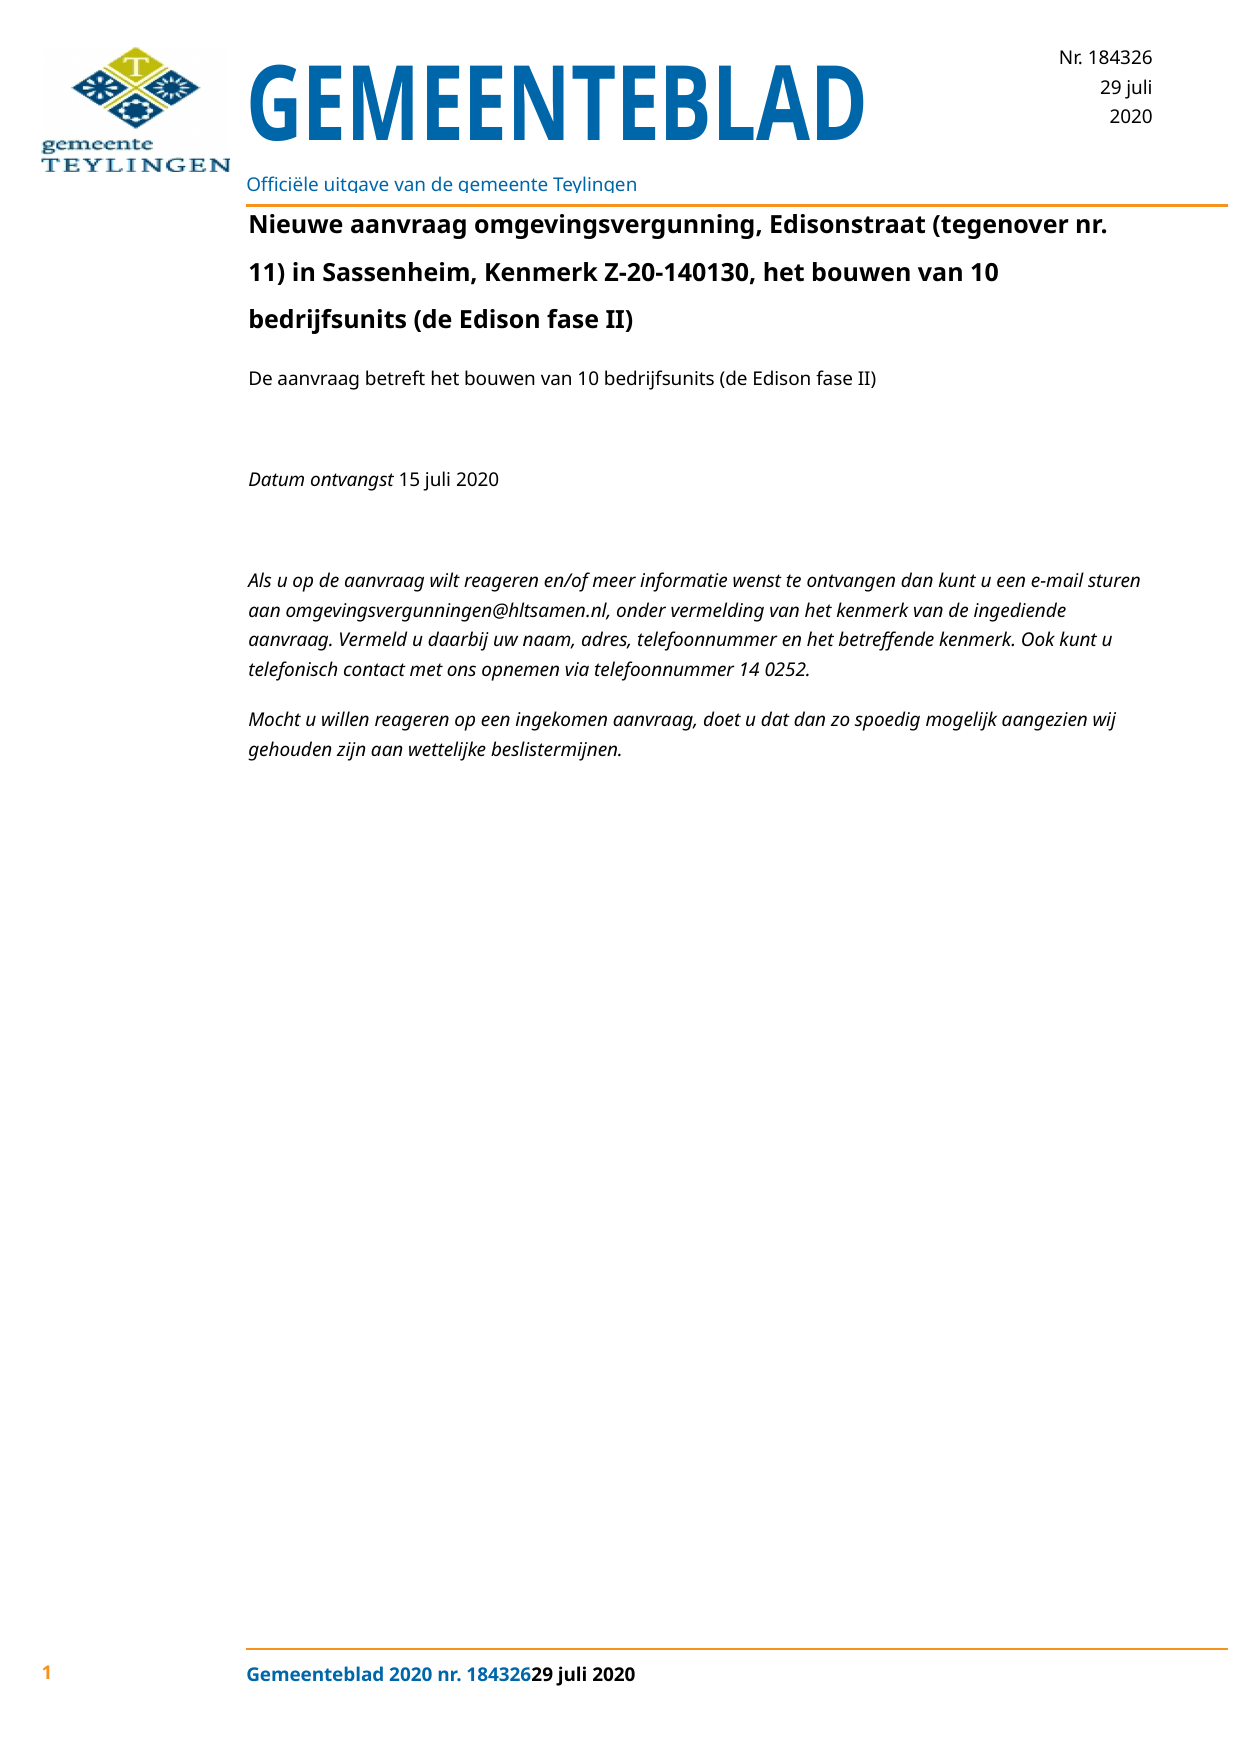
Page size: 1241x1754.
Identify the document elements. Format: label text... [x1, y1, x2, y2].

picture [41, 47, 231, 172]
text Datum ontvangst 15 juli 2020 [248, 466, 1152, 492]
text Als u op de aanvraag wilt reageren en/of meer informatie wenst te ontvangen dan kunt u een e-mail sturen aan omgevingsvergunningen@hltsamen.nl, onder vermelding van het kenmerk van de ingediende aanvraag. Vermeld u daarbij uw naam, adres, telefoonnummer en het betreffende kenmerk. Ook kunt u telefonisch contact met ons opnemen via telefoonnummer 14 0252. [248, 567, 1152, 682]
text De aanvraag betreft het bouwen van 10 bedrijfsunits (de Edison fase II) [248, 366, 1152, 391]
text Mocht u willen reageren op een ingekomen aanvraag, doet u dat dan zo spoedig mogelijk aangezien wij gehouden zijn aan wettelijke beslistermijnen. [248, 706, 1152, 762]
text Nieuwe aanvraag omgevingsvergunning, Edisonstraat (tegenover nr. 11) in Sassenheim, Kenmerk Z-20-140130, het bouwen van 10 bedrijfsunits (de Edison fase II) [248, 207, 1152, 336]
